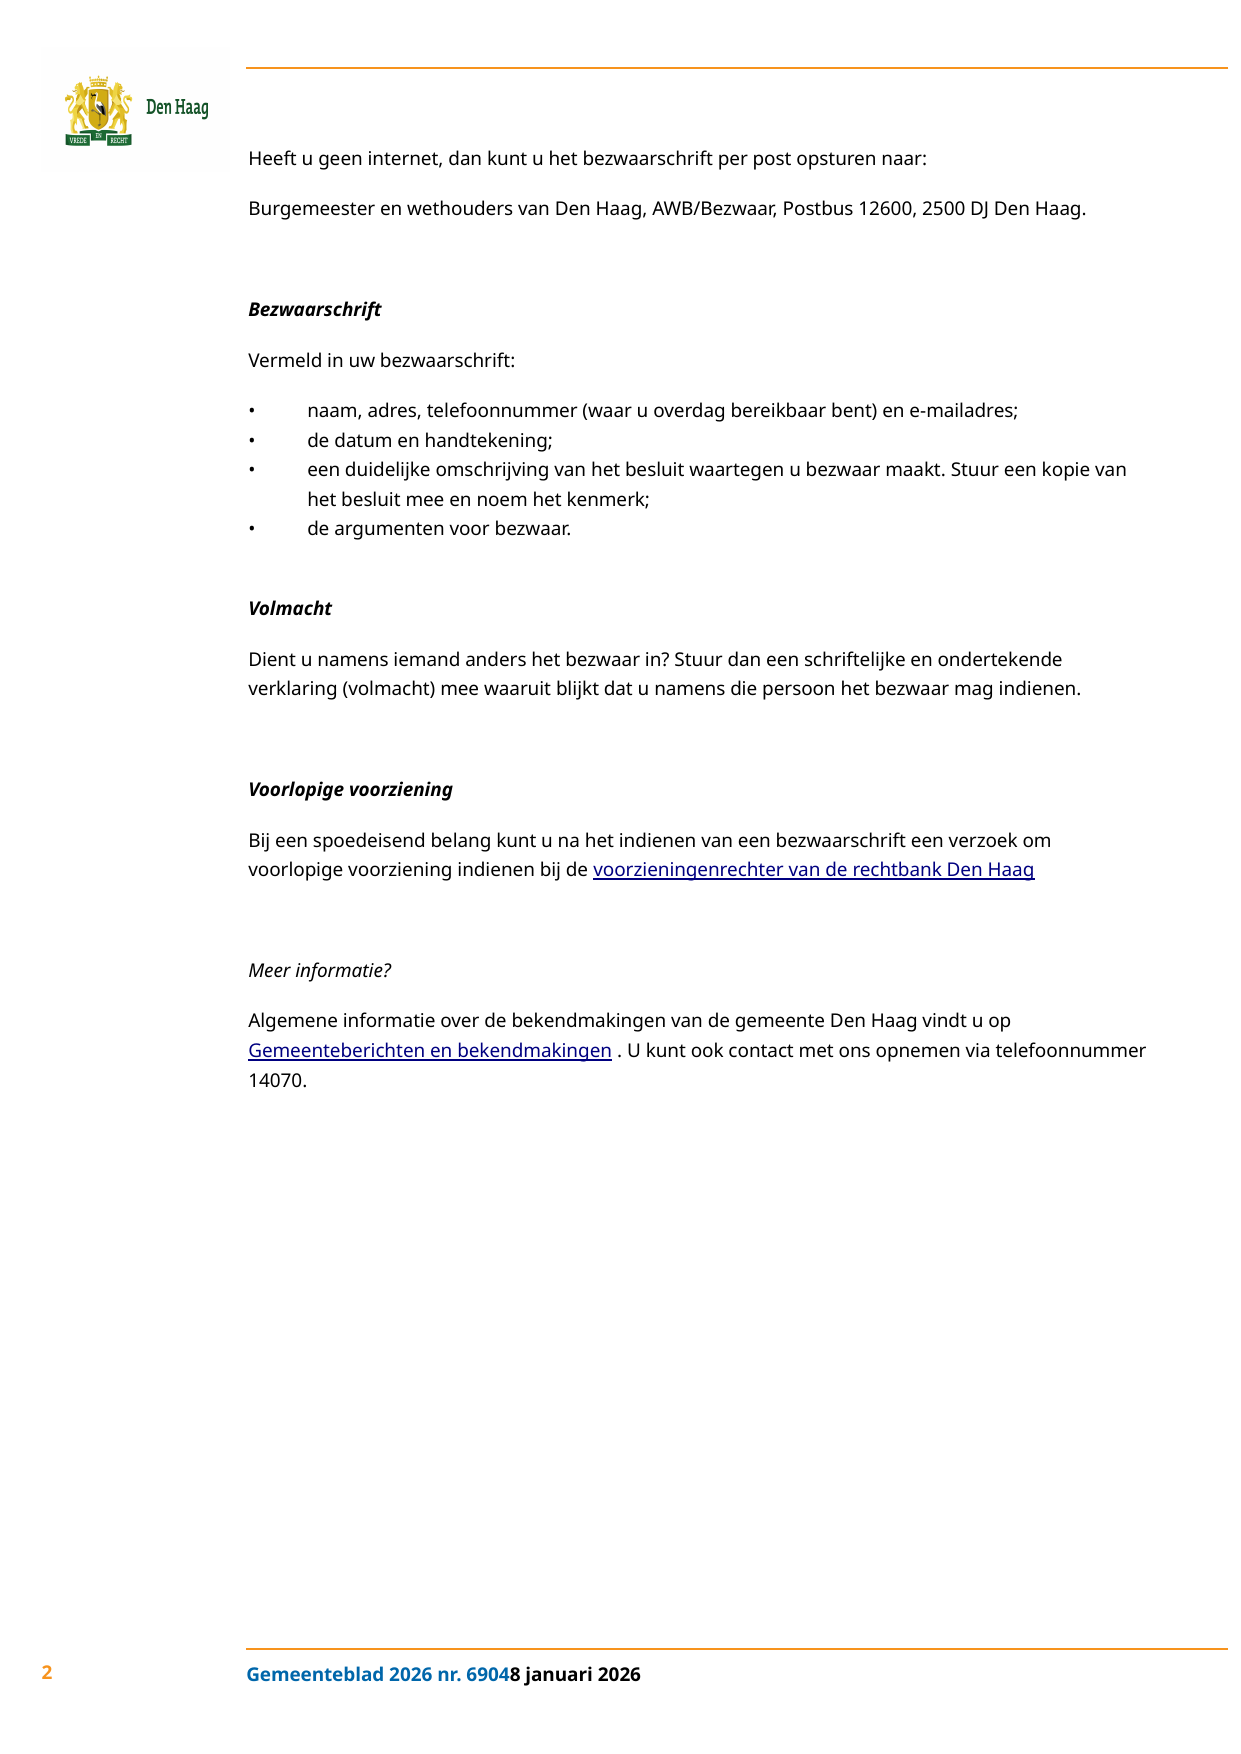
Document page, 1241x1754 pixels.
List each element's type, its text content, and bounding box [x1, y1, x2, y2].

text Dient u namens iemand anders het bezwaar in? Stuur dan een schriftelijke en ondertekende verklaring (volmacht) mee waaruit blijkt dat u namens die persoon het bezwaar mag indienen. [248, 646, 1152, 701]
text Vermeld in uw bezwaarschrift: [248, 347, 1152, 373]
list de datum en handtekening; [248, 427, 1152, 453]
list naam, adres, telefoonnummer (waar u overdag bereikbaar bent) en e-mailadres; [248, 397, 1152, 423]
text Heeft u geen internet, dan kunt u het bezwaarschrift per post opsturen naar: [248, 145, 1152, 171]
text Volmacht [248, 596, 1152, 621]
text Algemene informatie over de bekendmakingen van de gemeente Den Haag vindt u op Gemeenteberichten en bekendmakingen . U kunt ook contact met ons opnemen via telefoonnummer 14070. [248, 1008, 1152, 1093]
list de argumenten voor bezwaar. [248, 516, 1152, 541]
text Voorlopige voorziening [248, 776, 1152, 802]
picture [41, 47, 231, 172]
list een duidelijke omschrijving van het besluit waartegen u bezwaar maakt. Stuur een kopie van het besluit mee en noem het kenmerk; [248, 456, 1152, 512]
text Burgemeester en wethouders van Den Haag, AWB/Bezwaar, Postbus 12600, 2500 DJ Den Haag. [248, 196, 1152, 221]
text Meer informatie? [248, 957, 1152, 983]
text Bezwaarschrift [248, 296, 1152, 322]
text Bij een spoedeisend belang kunt u na het indienen van een bezwaarschrift een verzoek om voorlopige voorziening indienen bij de voorzieningenrechter van de rechtbank Den Haag [248, 827, 1152, 882]
